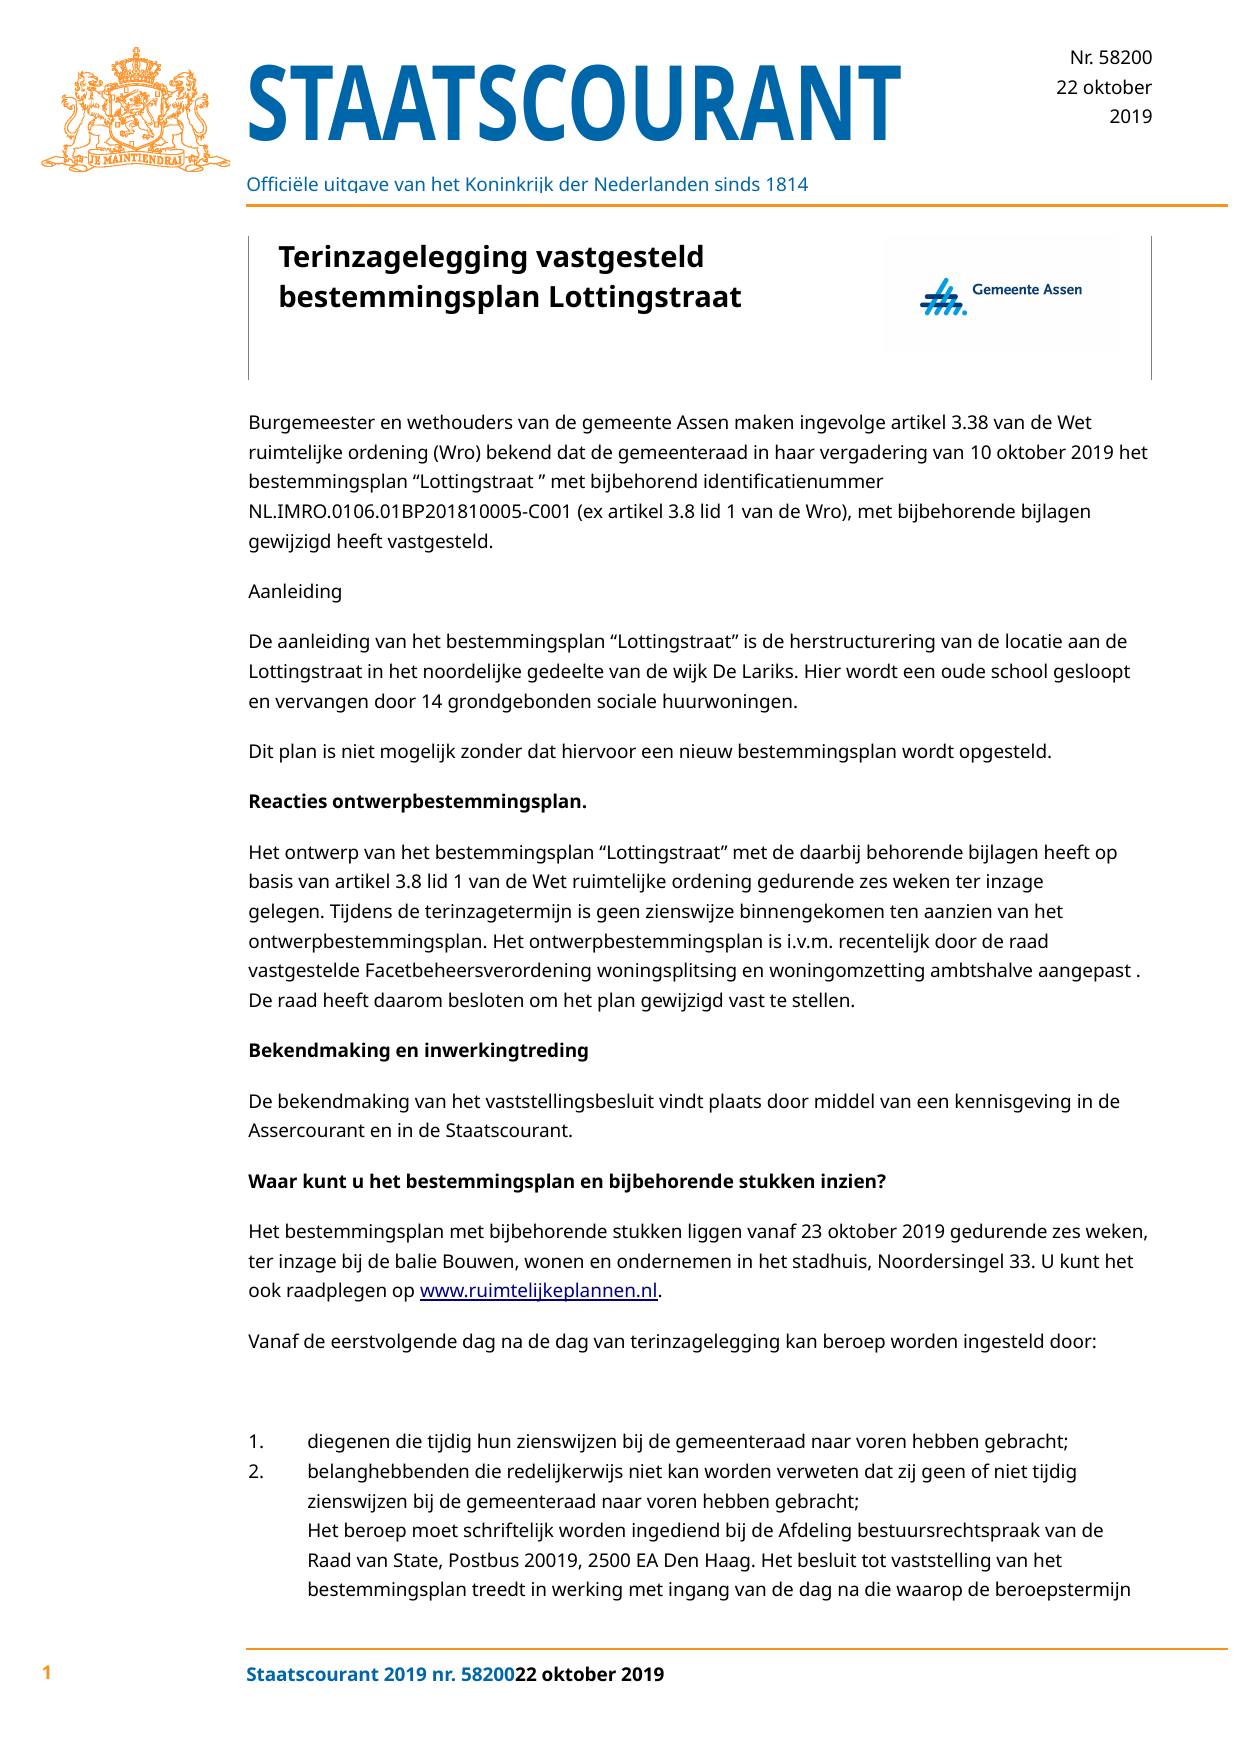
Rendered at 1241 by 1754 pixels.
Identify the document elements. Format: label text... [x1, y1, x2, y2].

text Waar kunt u het bestemmingsplan en bijbehorende stukken inzien? [248, 1168, 1152, 1194]
text Het ontwerp van het bestemmingsplan “Lottingstraat” met de daarbij behorende bijlagen heeft op basis van artikel 3.8 lid 1 van de Wet ruimtelijke ordening gedurende zes weken ter inzage gelegen. Tijdens de terinzagetermijn is geen zienswijze binnengekomen ten aanzien van het ontwerpbestemmingsplan. Het ontwerpbestemmingsplan is i.v.m. recentelijk door de raad vastgestelde Facetbeheersverordening woningsplitsing en woningomzetting ambtshalve aangepast . De raad heeft daarom besloten om het plan gewijzigd vast te stellen. [248, 839, 1152, 1013]
text Dit plan is niet mogelijk zonder dat hiervoor een nieuw bestemmingsplan wordt opgesteld. [248, 738, 1152, 764]
text Burgemeester en wethouders van de gemeente Assen maken ingevolge artikel 3.38 van de Wet ruimtelijke ordening (Wro) bekend dat de gemeenteraad in haar vergadering van 10 oktober 2019 het bestemmingsplan “Lottingstraat ” met bijbehorend identificatienummer NL.IMRO.0106.01BP201810005-C001 (ex artikel 3.8 lid 1 van de Wro), met bijbehorende bijlagen gewijzigd heeft vastgesteld. [248, 409, 1152, 554]
list diegenen die tijdig hun zienswijzen bij de gemeenteraad naar voren hebben gebracht; [248, 1429, 1152, 1454]
list belanghebbenden die redelijkerwijs niet kan worden verweten dat zij geen of niet tijdig zienswijzen bij de gemeenteraad naar voren hebben gebracht; [248, 1458, 1152, 1514]
text Het bestemmingsplan met bijbehorende stukken liggen vanaf 23 oktober 2019 gedurende zes weken, ter inzage bij de balie Bouwen, wonen en ondernemen in het stadhuis, Noordersingel 33. U kunt het ook raadplegen op www.ruimtelijkeplannen.nl. [248, 1218, 1152, 1303]
text Vanaf de eerstvolgende dag na de dag van terinzagelegging kan beroep worden ingesteld door: [248, 1328, 1152, 1354]
picture [882, 236, 1119, 355]
text Bekendmaking en inwerkingtreding [248, 1037, 1152, 1063]
picture [41, 47, 231, 172]
text Reacties ontwerpbestemmingsplan. [248, 789, 1152, 814]
text De bekendmaking van het vaststellingsbesluit vindt plaats door middel van een kennisgeving in de Assercourant en in de Staatscourant. [248, 1088, 1152, 1143]
table_header [850, 236, 1151, 380]
table_header Terinzagelegging vastgesteld bestemmingsplan Lottingstraat [249, 236, 850, 380]
list Het beroep moet schriftelijk worden ingediend bij de Afdeling bestuursrechtspraak van de Raad van State, Postbus 20019, 2500 EA Den Haag. Het besluit tot vaststelling van het bestemmingsplan treedt in werking met ingang van de dag na die waarop de beroepstermijn [248, 1517, 1152, 1602]
text Aanleiding [248, 578, 1152, 604]
text De aanleiding van het bestemmingsplan “Lottingstraat” is de herstructurering van de locatie aan de Lottingstraat in het noordelijke gedeelte van de wijk De Lariks. Hier wordt een oude school gesloopt en vervangen door 14 grondgebonden sociale huurwoningen. [248, 629, 1152, 714]
